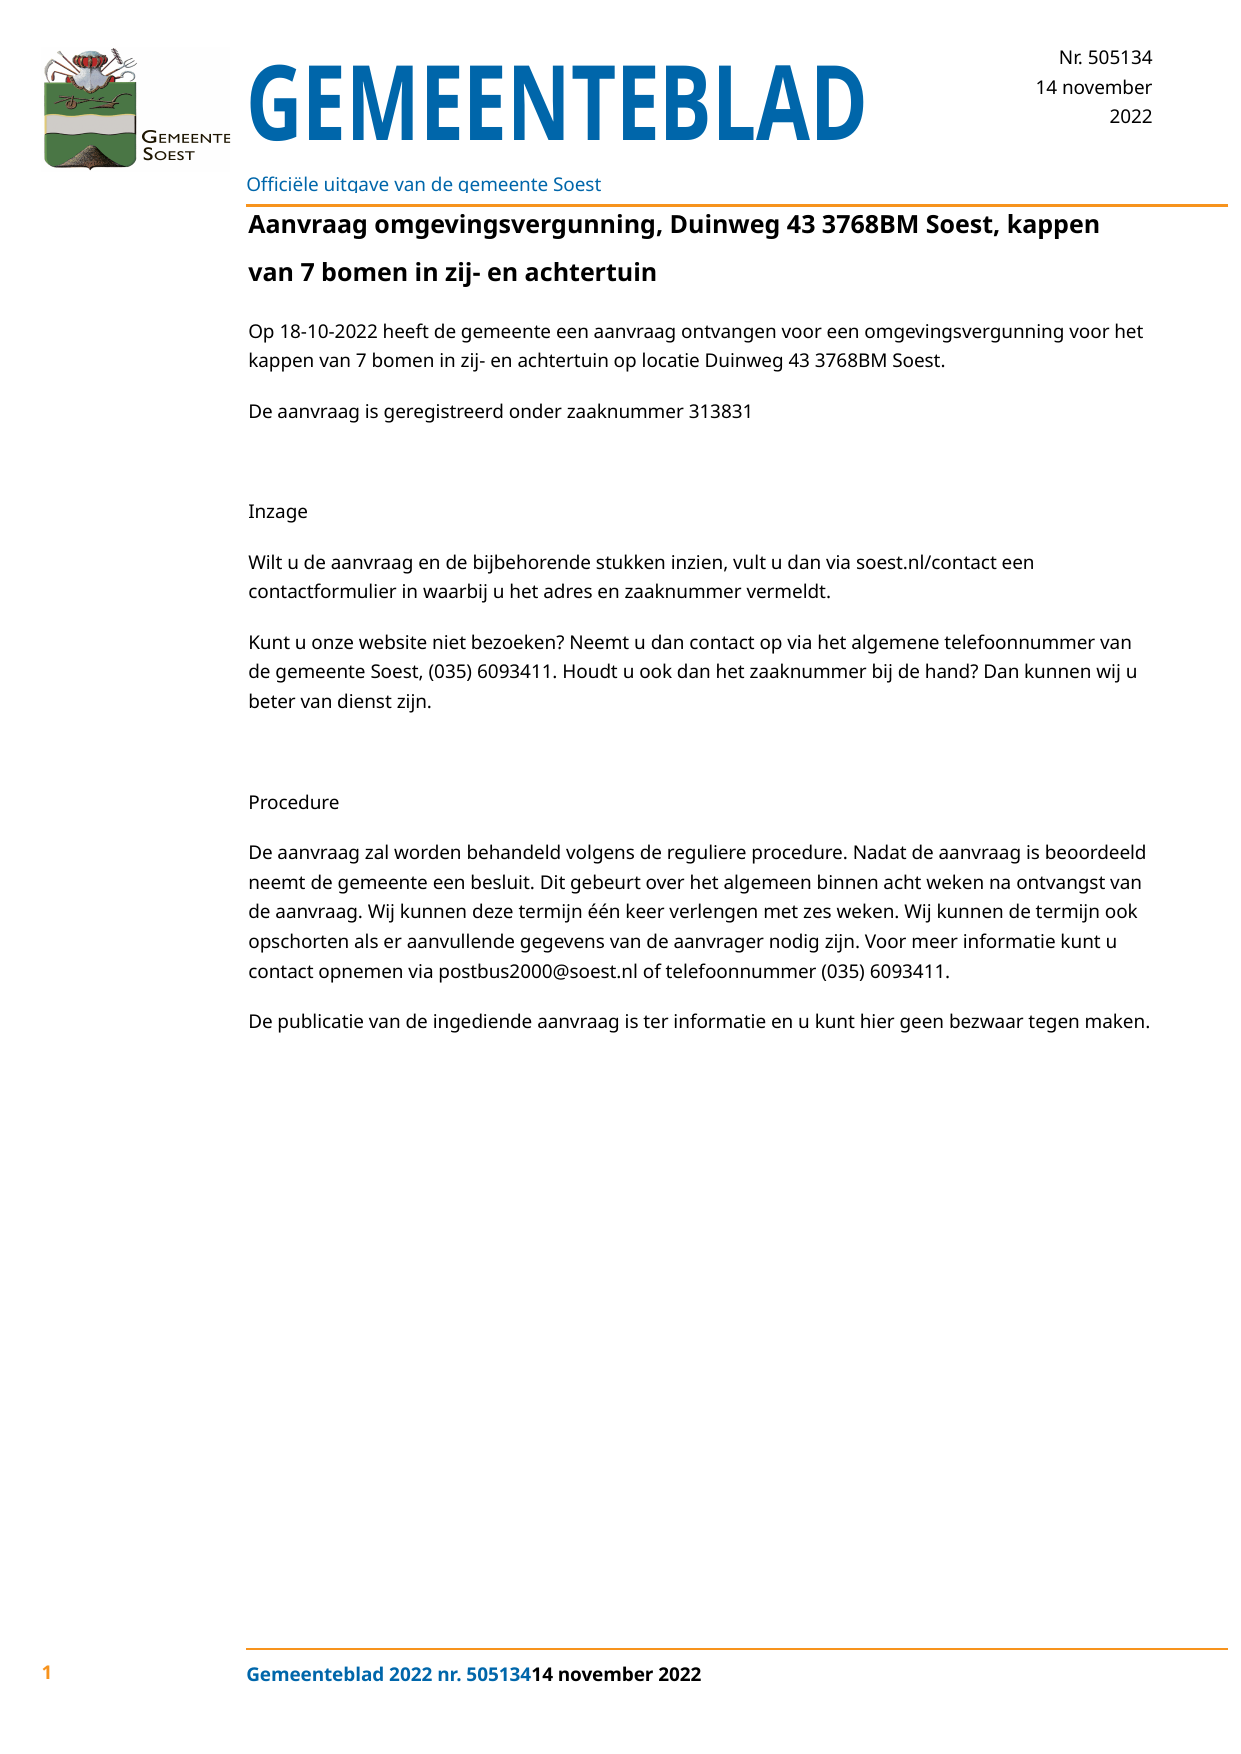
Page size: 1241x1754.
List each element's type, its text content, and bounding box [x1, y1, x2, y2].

text De publicatie van de ingediende aanvraag is ter informatie en u kunt hier geen bezwaar tegen maken. [248, 1008, 1152, 1034]
text Wilt u de aanvraag en de bijbehorende stukken inzien, vult u dan via soest.nl/contact een contactformulier in waarbij u het adres en zaaknummer vermeldt. [248, 549, 1152, 604]
text Aanvraag omgevingsvergunning, Duinweg 43 3768BM Soest, kappen van 7 bomen in zij- en achtertuin [248, 207, 1152, 288]
picture [41, 47, 231, 172]
text Op 18-10-2022 heeft de gemeente een aanvraag ontvangen voor een omgevingsvergunning voor het kappen van 7 bomen in zij- en achtertuin op locatie Duinweg 43 3768BM Soest. [248, 318, 1152, 373]
text De aanvraag is geregistreerd onder zaaknummer 313831 [248, 398, 1152, 424]
text Inzage [248, 499, 1152, 524]
text Procedure [248, 789, 1152, 815]
text De aanvraag zal worden behandeld volgens de reguliere procedure. Nadat de aanvraag is beoordeeld neemt de gemeente een besluit. Dit gebeurt over het algemeen binnen acht weken na ontvangst van de aanvraag. Wij kunnen deze termijn één keer verlengen met zes weken. Wij kunnen de termijn ook opschorten als er aanvullende gegevens van de aanvrager nodig zijn. Voor meer informatie kunt u contact opnemen via postbus2000@soest.nl of telefoonnummer (035) 6093411. [248, 839, 1152, 984]
text Kunt u onze website niet bezoeken? Neemt u dan contact op via het algemene telefoonnummer van de gemeente Soest, (035) 6093411. Houdt u ook dan het zaaknummer bij de hand? Dan kunnen wij u beter van dienst zijn. [248, 629, 1152, 714]
